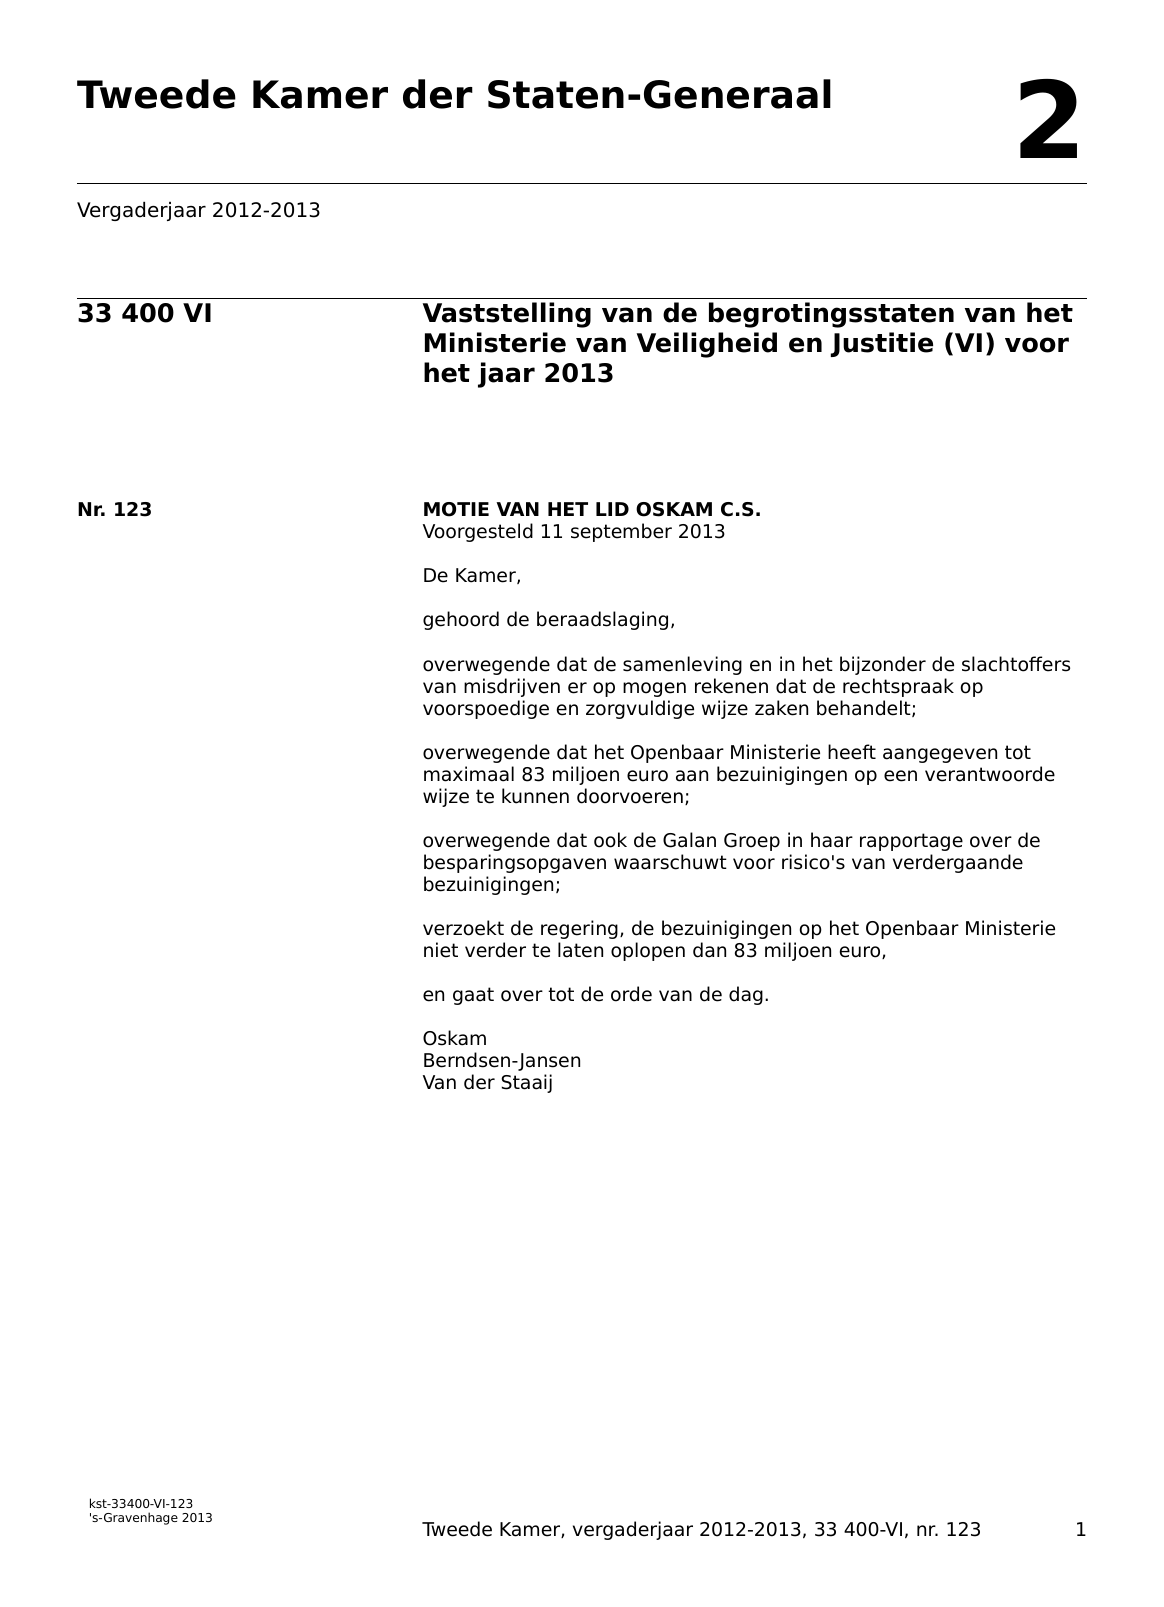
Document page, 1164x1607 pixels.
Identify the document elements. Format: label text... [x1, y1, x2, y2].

text overwegende dat het Openbaar Ministerie heeft aangegeven tot maximaal 83 miljoen euro aan bezuinigingen op een verantwoorde wijze te kunnen doorvoeren; [422, 742, 1087, 808]
text Oskam [422, 1028, 1087, 1050]
text overwegende dat ook de Galan Groep in haar rapportage over de besparingsopgaven waarschuwt voor risico's van verdergaande bezuinigingen; [422, 830, 1087, 896]
text De Kamer, [422, 565, 1087, 587]
text Berndsen-Jansen [422, 1050, 1087, 1072]
table_cell Vergaderjaar 2012-2013 [77, 184, 1087, 298]
text Voorgesteld 11 september 2013 [422, 521, 1087, 543]
text en gaat over tot de orde van de dag. [422, 984, 1087, 1006]
subtitle 33 400 VI Vaststelling van de begrotingsstaten van het Ministerie van Veiligheid en Justitie (VI) voor het jaar 2013 [77, 299, 1087, 388]
text kst-33400-VI-123 [88, 1497, 323, 1511]
table_header Tweede Kamer der Staten-Generaal [77, 59, 886, 183]
text 's-Gravenhage 2013 [88, 1511, 323, 1525]
text gehoord de beraadslaging, [422, 609, 1087, 631]
text overwegende dat de samenleving en in het bijzonder de slachtoffers van misdrijven er op mogen rekenen dat de rechtspraak op voorspoedige en zorgvuldige wijze zaken behandelt; [422, 653, 1087, 719]
text verzoekt de regering, de bezuinigingen op het Openbaar Ministerie niet verder te laten oplopen dan 83 miljoen euro, [422, 918, 1087, 962]
text Van der Staaij [422, 1072, 1087, 1094]
table_header 2 [886, 59, 1087, 183]
subtitle Nr. 123 MOTIE VAN HET LID OSKAM C.S. [77, 499, 1087, 521]
